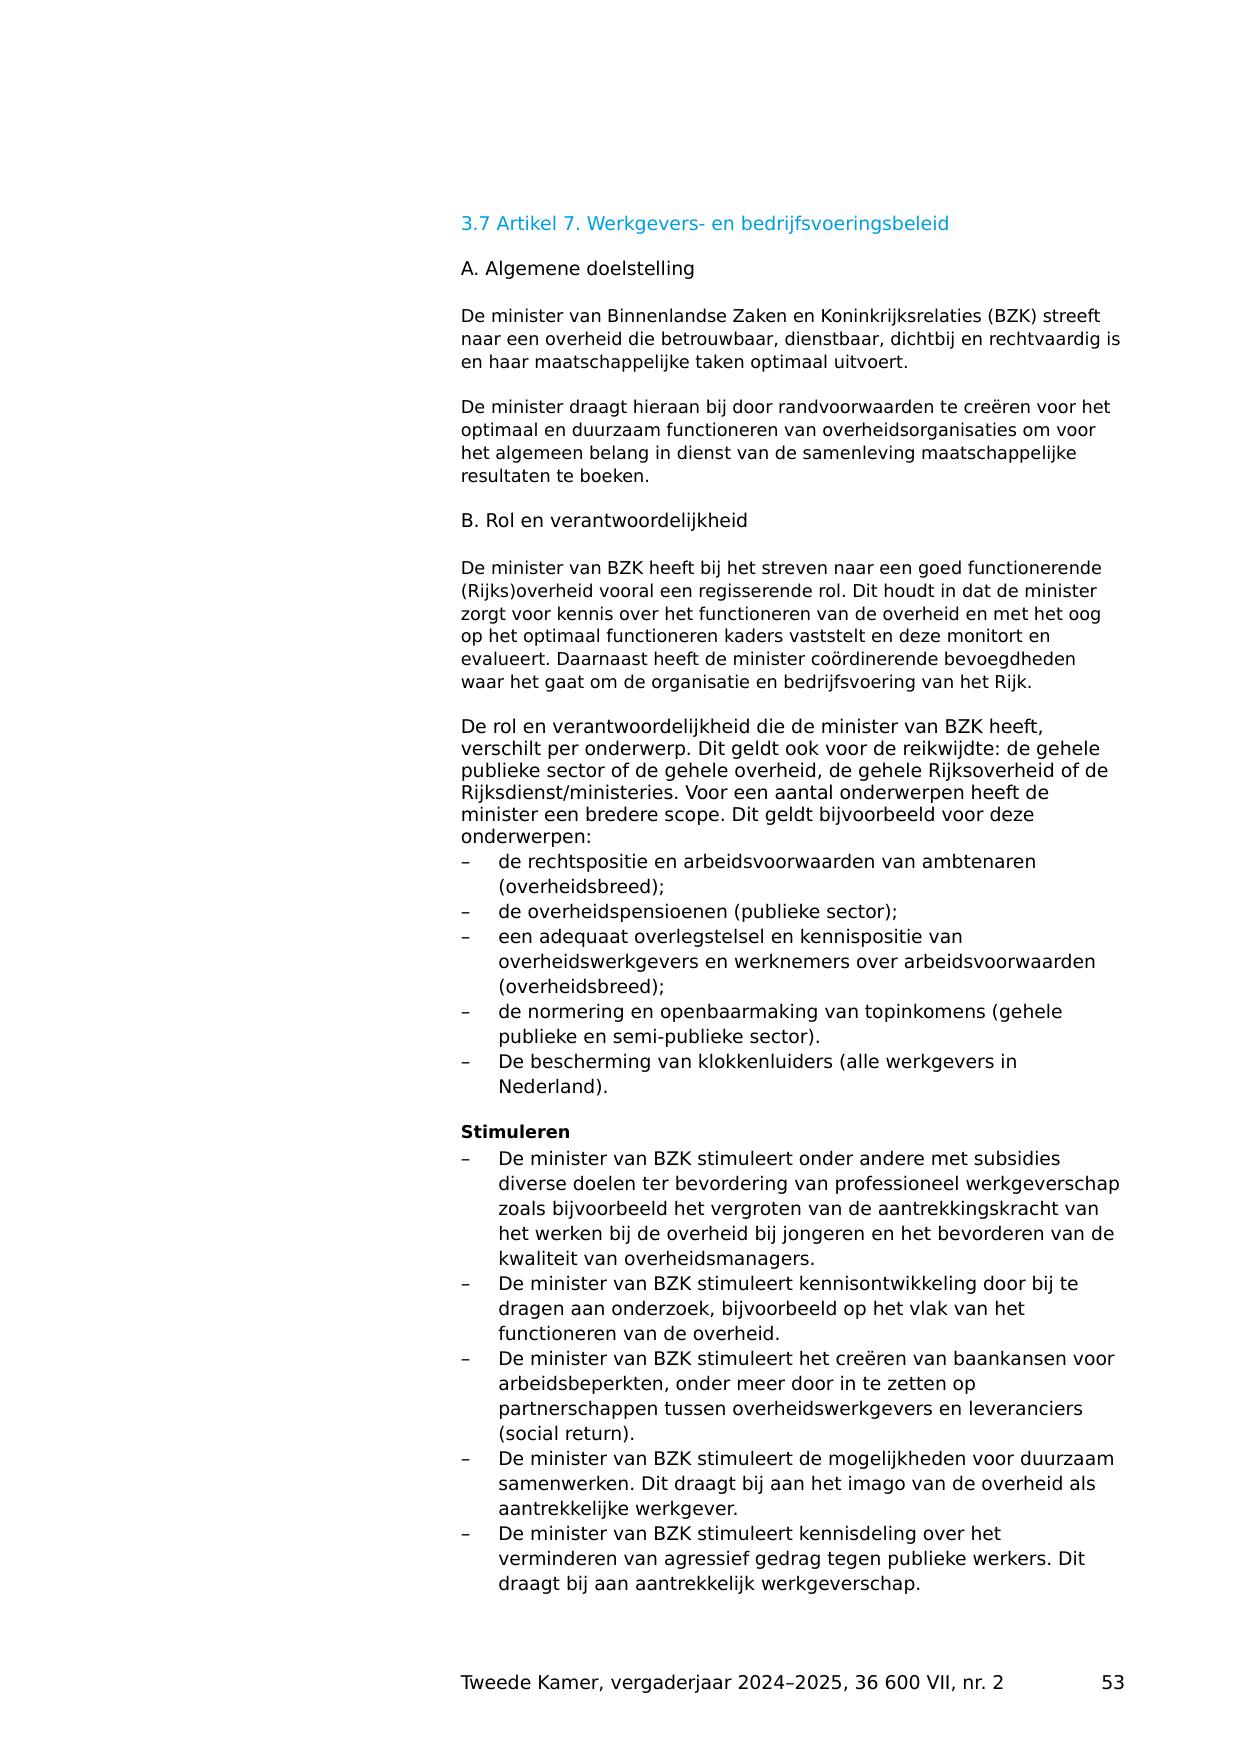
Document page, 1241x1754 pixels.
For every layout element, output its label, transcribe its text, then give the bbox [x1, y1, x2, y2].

list De minister van BZK stimuleert de mogelijkheden voor duurzaam samenwerken. Dit draagt bij aan het imago van de overheid als aantrekkelijke werkgever. [461, 1445, 1125, 1520]
list De minister van BZK stimuleert kennisontwikkeling door bij te dragen aan onderzoek, bijvoorbeeld op het vlak van het functioneren van de overheid. [461, 1270, 1125, 1345]
list De bescherming van klokkenluiders (alle werkgevers in Nederland). [461, 1048, 1125, 1098]
text Stimuleren [461, 1120, 1125, 1143]
list De minister van BZK stimuleert onder andere met subsidies diverse doelen ter bevordering van professioneel werkgeverschap zoals bijvoorbeeld het vergroten van de aantrekkingskracht van het werken bij de overheid bij jongeren en het bevorderen van de kwaliteit van overheidsmanagers. [461, 1145, 1125, 1270]
text De rol en verantwoordelijkheid die de minister van BZK heeft, verschilt per onderwerp. Dit geldt ook voor de reikwijdte: de gehele publieke sector of de gehele overheid, de gehele Rijksoverheid of de Rijksdienst/ministeries. Voor een aantal onderwerpen heeft de minister een bredere scope. Dit geldt bijvoorbeeld voor deze onderwerpen: [461, 716, 1125, 848]
title A. Algemene doelstelling [461, 258, 1125, 280]
list een adequaat overlegstelsel en kennispositie van overheidswerkgevers en werknemers over arbeidsvoorwaarden (overheidsbreed); [461, 923, 1125, 998]
list De minister van BZK stimuleert het creëren van baankansen voor arbeidsbeperkten, onder meer door in te zetten op partnerschappen tussen overheidswerkgevers en leveranciers (social return). [461, 1345, 1125, 1445]
list de rechtspositie en arbeidsvoorwaarden van ambtenaren (overheidsbreed); [461, 848, 1125, 898]
list De minister van BZK stimuleert kennisdeling over het verminderen van agressief gedrag tegen publieke werkers. Dit draagt bij aan aantrekkelijk werkgeverschap. [461, 1520, 1125, 1595]
text De minister van Binnenlandse Zaken en Koninkrijksrelaties (BZK) streeft naar een overheid die betrouwbaar, dienstbaar, dichtbij en rechtvaardig is en haar maatschappelijke taken optimaal uitvoert. [461, 304, 1125, 373]
title B. Rol en verantwoordelijkheid [461, 510, 1125, 532]
text De minister draagt hieraan bĳ door randvoorwaarden te creëren voor het optimaal en duurzaam functioneren van overheidsorganisaties om voor het algemeen belang in dienst van de samenleving maatschappelijke resultaten te boeken. [461, 396, 1125, 487]
list de overheidspensioenen (publieke sector); [461, 898, 1125, 923]
title 3.7 Artikel 7. Werkgevers- en bedrijfsvoeringsbeleid [461, 213, 1125, 235]
list de normering en openbaarmaking van topinkomens (gehele publieke en semi-publieke sector). [461, 998, 1125, 1048]
text De minister van BZK heeft bij het streven naar een goed functionerende (Rijks)overheid vooral een regisserende rol. Dit houdt in dat de minister zorgt voor kennis over het functioneren van de overheid en met het oog op het optimaal functioneren kaders vaststelt en deze monitort en evalueert. Daarnaast heeft de minister coördinerende bevoegdheden waar het gaat om de organisatie en bedrijfsvoering van het Rijk. [461, 556, 1125, 693]
